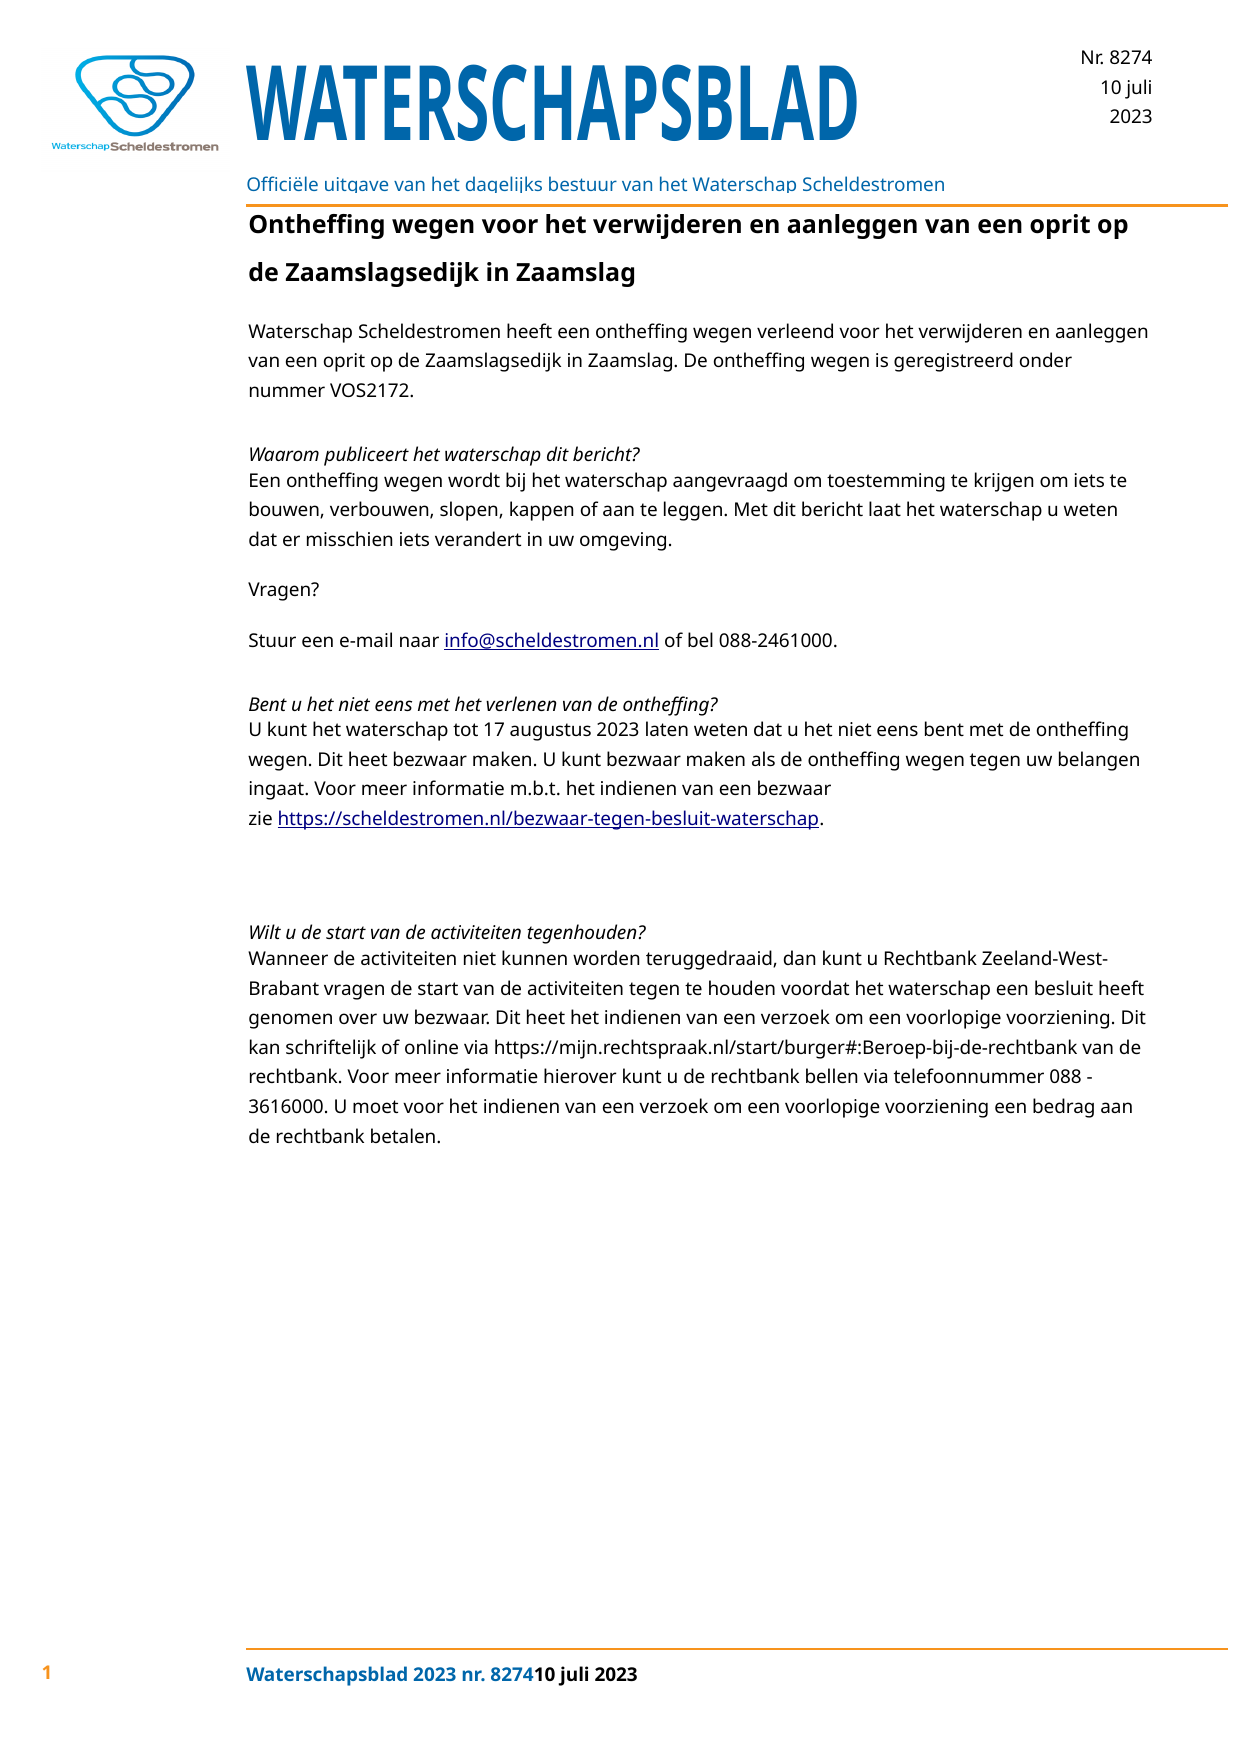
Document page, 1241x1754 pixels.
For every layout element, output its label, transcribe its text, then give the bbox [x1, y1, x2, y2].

text Een ontheffing wegen wordt bij het waterschap aangevraagd om toestemming te krijgen om iets te bouwen, verbouwen, slopen, kappen of aan te leggen. Met dit bericht laat het waterschap u weten dat er misschien iets verandert in uw omgeving. [248, 467, 1152, 552]
text Vragen? [248, 576, 1152, 602]
picture [41, 47, 231, 172]
text Bent u het niet eens met het verlenen van de ontheffing? [248, 691, 1152, 716]
text U kunt het waterschap tot 17 augustus 2023 laten weten dat u het niet eens bent met de ontheffing wegen. Dit heet bezwaar maken. U kunt bezwaar maken als de ontheffing wegen tegen uw belangen ingaat. Voor meer informatie m.b.t. het indienen van een bezwaar zie https://scheldestromen.nl/bezwaar-tegen-besluit-waterschap. [248, 716, 1152, 831]
text Waarom publiceert het waterschap dit bericht? [248, 441, 1152, 467]
text Stuur een e-mail naar info@scheldestromen.nl of bel 088-2461000. [248, 627, 1152, 652]
text Ontheffing wegen voor het verwijderen en aanleggen van een oprit op de Zaamslagsedijk in Zaamslag [248, 207, 1152, 288]
text Waterschap Scheldestromen heeft een ontheffing wegen verleend voor het verwijderen en aanleggen van een oprit op de Zaamslagsedijk in Zaamslag. De ontheffing wegen is geregistreerd onder nummer VOS2172. [248, 318, 1152, 403]
text Wilt u de start van de activiteiten tegenhouden? [248, 919, 1152, 945]
text Wanneer de activiteiten niet kunnen worden teruggedraaid, dan kunt u Rechtbank Zeeland-West-Brabant vragen de start van de activiteiten tegen te houden voordat het waterschap een besluit heeft genomen over uw bezwaar. Dit heet het indienen van een verzoek om een voorlopige voorziening. Dit kan schriftelijk of online via https://mijn.rechtspraak.nl/start/burger#:Beroep-bij-de-rechtbank van de rechtbank. Voor meer informatie hierover kunt u de rechtbank bellen via telefoonnummer 088 - 3616000. U moet voor het indienen van een verzoek om een voorlopige voorziening een bedrag aan de rechtbank betalen. [248, 945, 1152, 1148]
